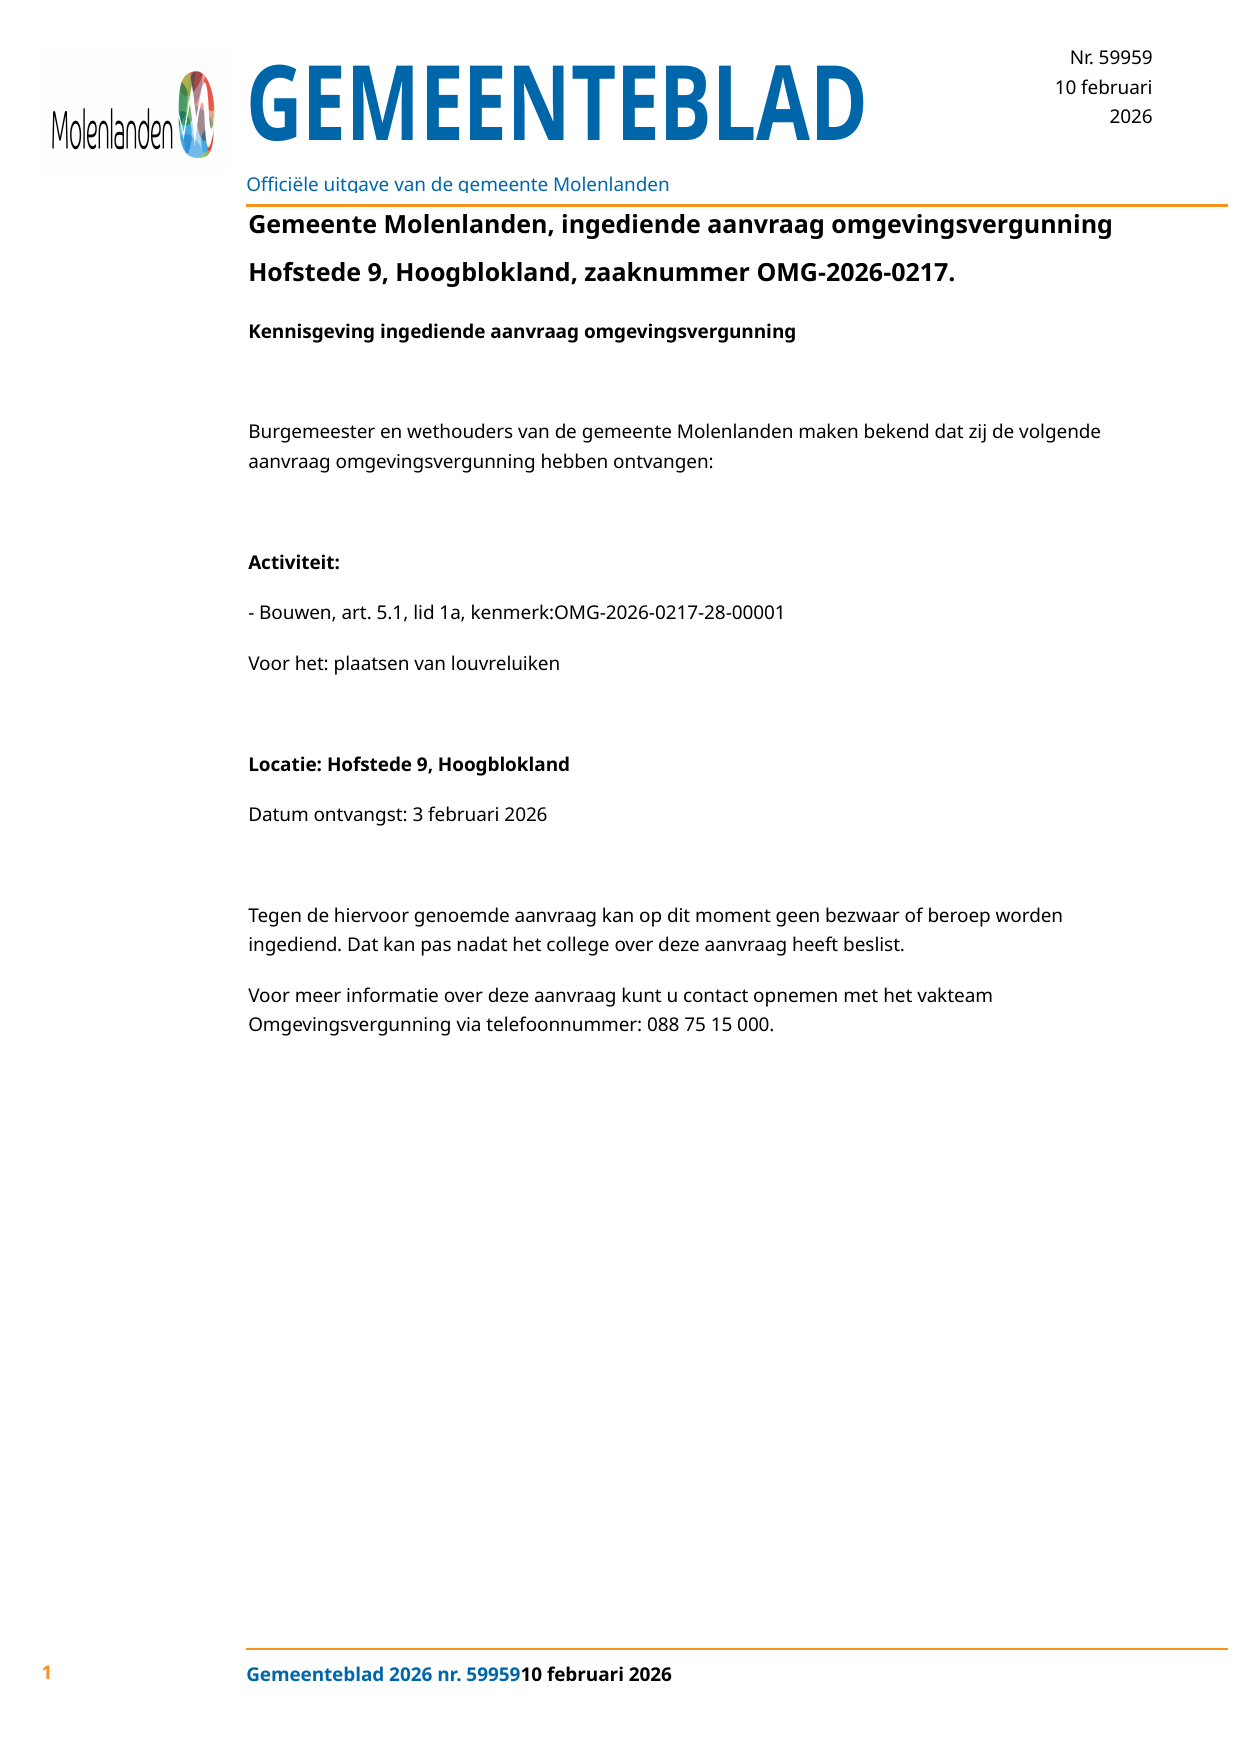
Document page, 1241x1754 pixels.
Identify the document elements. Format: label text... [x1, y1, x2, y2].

text Tegen de hiervoor genoemde aanvraag kan op dit moment geen bezwaar of beroep worden ingediend. Dat kan pas nadat het college over deze aanvraag heeft beslist. [248, 902, 1152, 957]
text Datum ontvangst: 3 februari 2026 [248, 801, 1152, 827]
text Gemeente Molenlanden, ingediende aanvraag omgevingsvergunning Hofstede 9, Hoogblokland, zaaknummer OMG-2026-0217. [248, 207, 1152, 288]
text Voor meer informatie over deze aanvraag kunt u contact opnemen met het vakteam Omgevingsvergunning via telefoonnummer: 088 75 15 000. [248, 982, 1152, 1037]
text Voor het: plaatsen van louvreluiken [248, 650, 1152, 676]
text Locatie: Hofstede 9, Hoogblokland [248, 751, 1152, 777]
text Burgemeester en wethouders van de gemeente Molenlanden maken bekend dat zij de volgende aanvraag omgevingsvergunning hebben ontvangen: [248, 419, 1152, 474]
text Kennisgeving ingediende aanvraag omgevingsvergunning [248, 318, 1152, 344]
text Activiteit: [248, 549, 1152, 575]
text - Bouwen, art. 5.1, lid 1a, kenmerk:OMG-2026-0217-28-00001 [248, 599, 1152, 625]
picture [41, 47, 231, 172]
